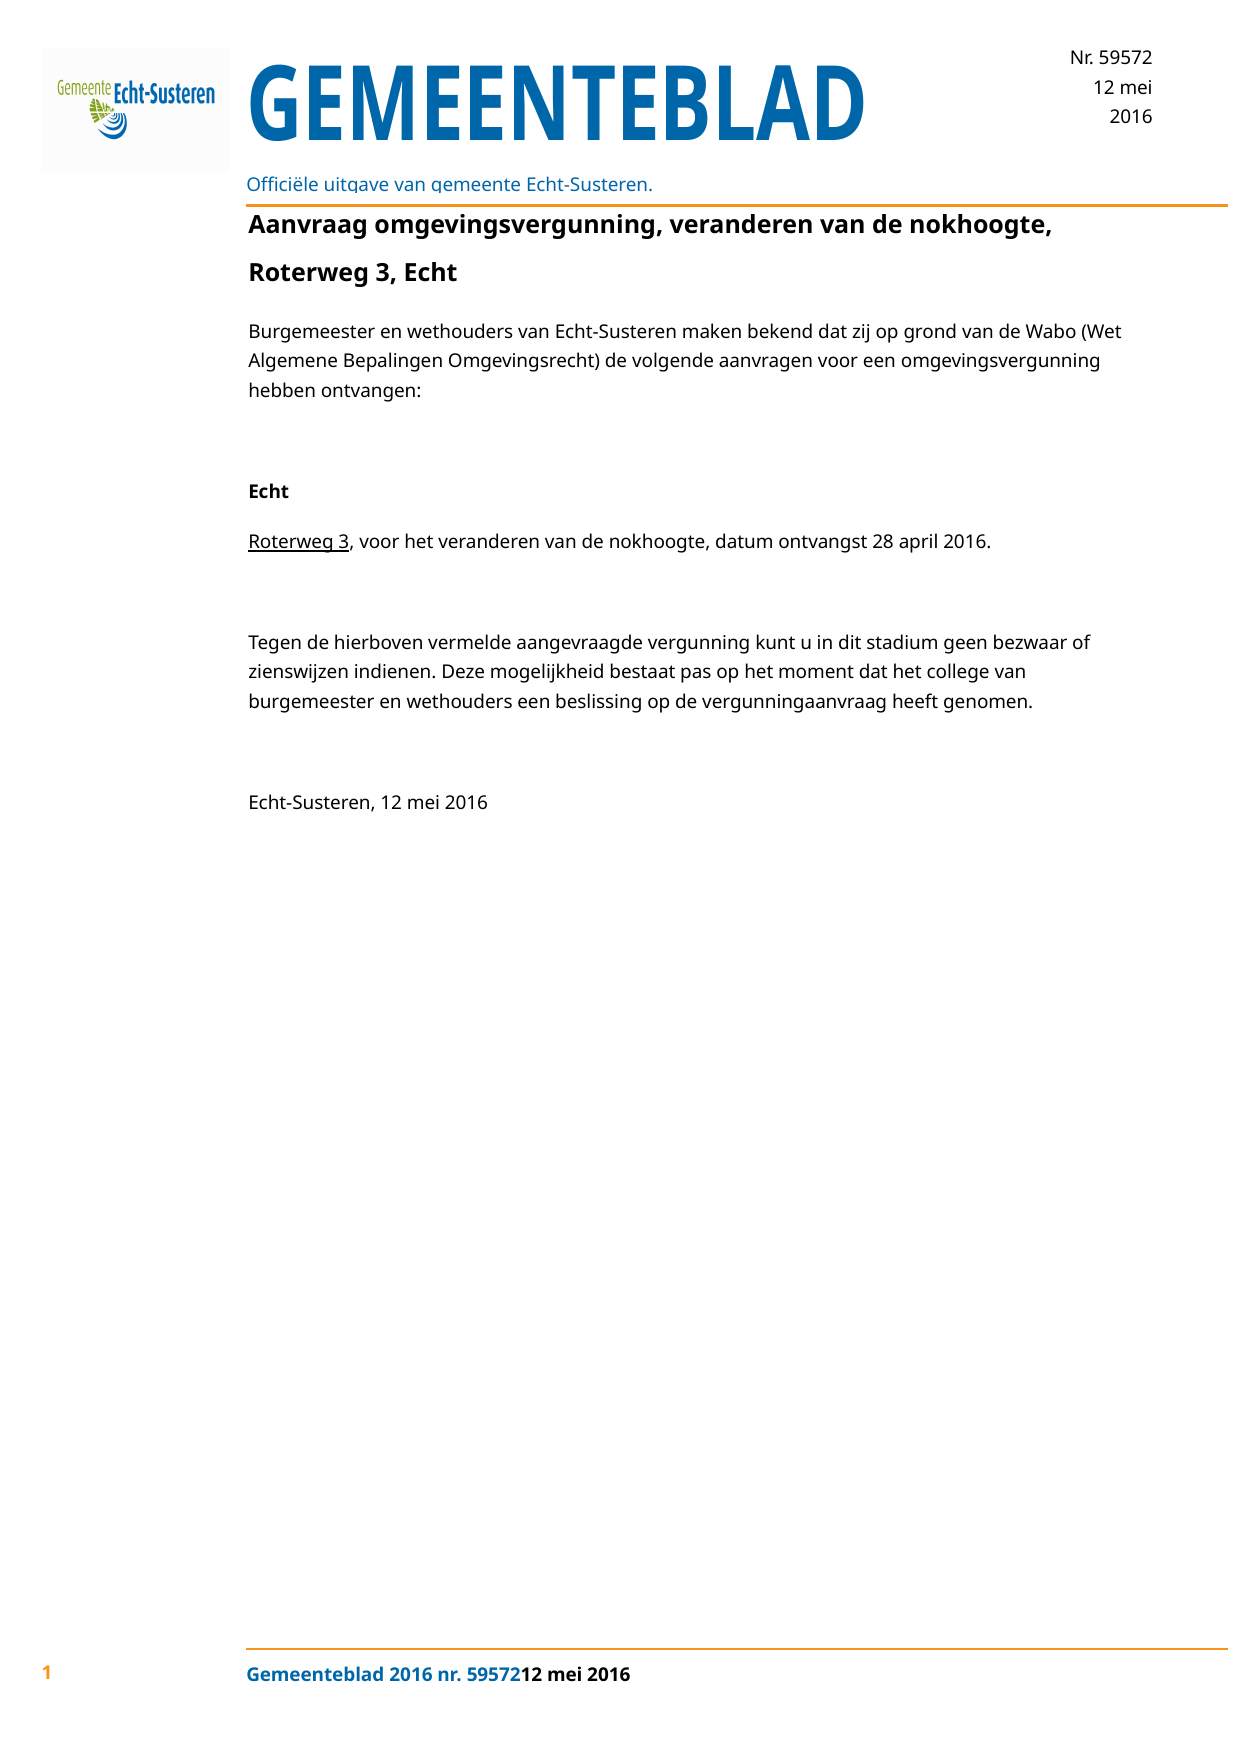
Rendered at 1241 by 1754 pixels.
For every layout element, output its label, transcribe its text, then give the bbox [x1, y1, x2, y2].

text Burgemeester en wethouders van Echt-Susteren maken bekend dat zij op grond van de Wabo (Wet Algemene Bepalingen Omgevingsrecht) de volgende aanvragen voor een omgevingsvergunning hebben ontvangen: [248, 318, 1152, 403]
picture [41, 47, 231, 172]
text Roterweg 3, voor het veranderen van de nokhoogte, datum ontvangst 28 april 2016. [248, 528, 1152, 554]
text Echt [248, 478, 1152, 504]
text Echt-Susteren, 12 mei 2016 [248, 789, 1152, 815]
text Aanvraag omgevingsvergunning, veranderen van de nokhoogte, Roterweg 3, Echt [248, 207, 1152, 288]
text Tegen de hierboven vermelde aangevraagde vergunning kunt u in dit stadium geen bezwaar of zienswijzen indienen. Deze mogelijkheid bestaat pas op het moment dat het college van burgemeester en wethouders een beslissing op de vergunningaanvraag heeft genomen. [248, 629, 1152, 714]
